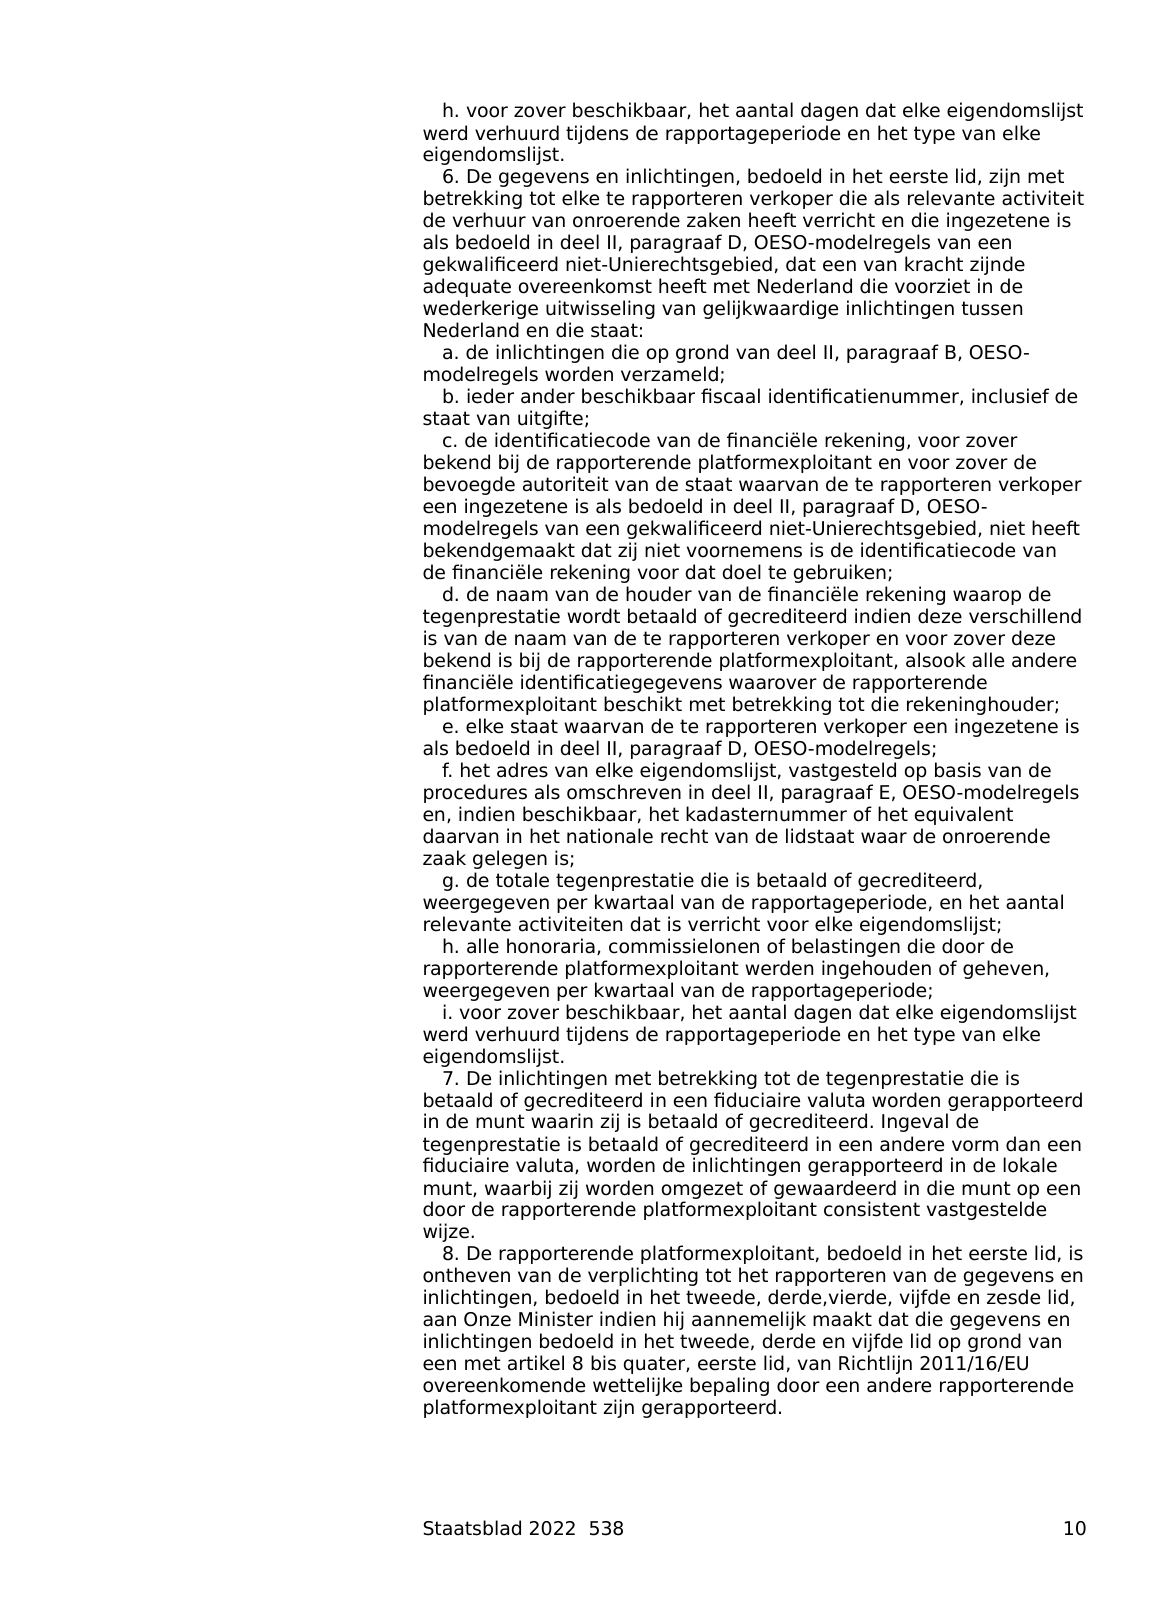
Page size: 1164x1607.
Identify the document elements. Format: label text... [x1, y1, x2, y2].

text g. de totale tegenprestatie die is betaald of gecrediteerd, weergegeven per kwartaal van de rapportageperiode, en het aantal relevante activiteiten dat is verricht voor elke eigendomslijst; [422, 870, 1087, 936]
text 6. De gegevens en inlichtingen, bedoeld in het eerste lid, zijn met betrekking tot elke te rapporteren verkoper die als relevante activiteit de verhuur van onroerende zaken heeft verricht en die ingezetene is als bedoeld in deel II, paragraaf D, OESO-modelregels van een gekwalificeerd niet-Unierechtsgebied, dat een van kracht zijnde adequate overeenkomst heeft met Nederland die voorziet in de wederkerige uitwisseling van gelijkwaardige inlichtingen tussen Nederland en die staat: [422, 166, 1087, 342]
text f. het adres van elke eigendomslijst, vastgesteld op basis van de procedures als omschreven in deel II, paragraaf E, OESO-modelregels en, indien beschikbaar, het kadasternummer of het equivalent daarvan in het nationale recht van de lidstaat waar de onroerende zaak gelegen is; [422, 760, 1087, 870]
text h. alle honoraria, commissielonen of belastingen die door de rapporterende platformexploitant werden ingehouden of geheven, weergegeven per kwartaal van de rapportageperiode; [422, 936, 1087, 1002]
text a. de inlichtingen die op grond van deel II, paragraaf B, OESO-modelregels worden verzameld; [422, 342, 1087, 386]
text c. de identificatiecode van de financiële rekening, voor zover bekend bij de rapporterende platformexploitant en voor zover de bevoegde autoriteit van de staat waarvan de te rapporteren verkoper een ingezetene is als bedoeld in deel II, paragraaf D, OESO-modelregels van een gekwalificeerd niet-Unierechtsgebied, niet heeft bekendgemaakt dat zij niet voornemens is de identificatiecode van de financiële rekening voor dat doel te gebruiken; [422, 430, 1087, 584]
text 7. De inlichtingen met betrekking tot de tegenprestatie die is betaald of gecrediteerd in een fiduciaire valuta worden gerapporteerd in de munt waarin zij is betaald of gecrediteerd. Ingeval de tegenprestatie is betaald of gecrediteerd in een andere vorm dan een fiduciaire valuta, worden de inlichtingen gerapporteerd in de lokale munt, waarbij zij worden omgezet of gewaardeerd in die munt op een door de rapporterende platformexploitant consistent vastgestelde wijze. [422, 1067, 1087, 1243]
text i. voor zover beschikbaar, het aantal dagen dat elke eigendomslijst werd verhuurd tijdens de rapportageperiode en het type van elke eigendomslijst. [422, 1002, 1087, 1067]
text e. elke staat waarvan de te rapporteren verkoper een ingezetene is als bedoeld in deel II, paragraaf D, OESO-modelregels; [422, 716, 1087, 760]
text 8. De rapporterende platformexploitant, bedoeld in het eerste lid, is ontheven van de verplichting tot het rapporteren van de gegevens en inlichtingen, bedoeld in het tweede, derde,vierde, vijfde en zesde lid, aan Onze Minister indien hij aannemelijk maakt dat die gegevens en inlichtingen bedoeld in het tweede, derde en vijfde lid op grond van een met artikel 8 bis quater, eerste lid, van Richtlijn 2011/16/EU overeenkomende wettelijke bepaling door een andere rapporterende platformexploitant zijn gerapporteerd. [422, 1243, 1087, 1419]
text d. de naam van de houder van de financiële rekening waarop de tegenprestatie wordt betaald of gecrediteerd indien deze verschillend is van de naam van de te rapporteren verkoper en voor zover deze bekend is bij de rapporterende platformexploitant, alsook alle andere financiële identificatiegegevens waarover de rapporterende platformexploitant beschikt met betrekking tot die rekeninghouder; [422, 584, 1087, 716]
text b. ieder ander beschikbaar fiscaal identificatienummer, inclusief de staat van uitgifte; [422, 386, 1087, 430]
text h. voor zover beschikbaar, het aantal dagen dat elke eigendomslijst werd verhuurd tijdens de rapportageperiode en het type van elke eigendomslijst. [422, 100, 1087, 166]
